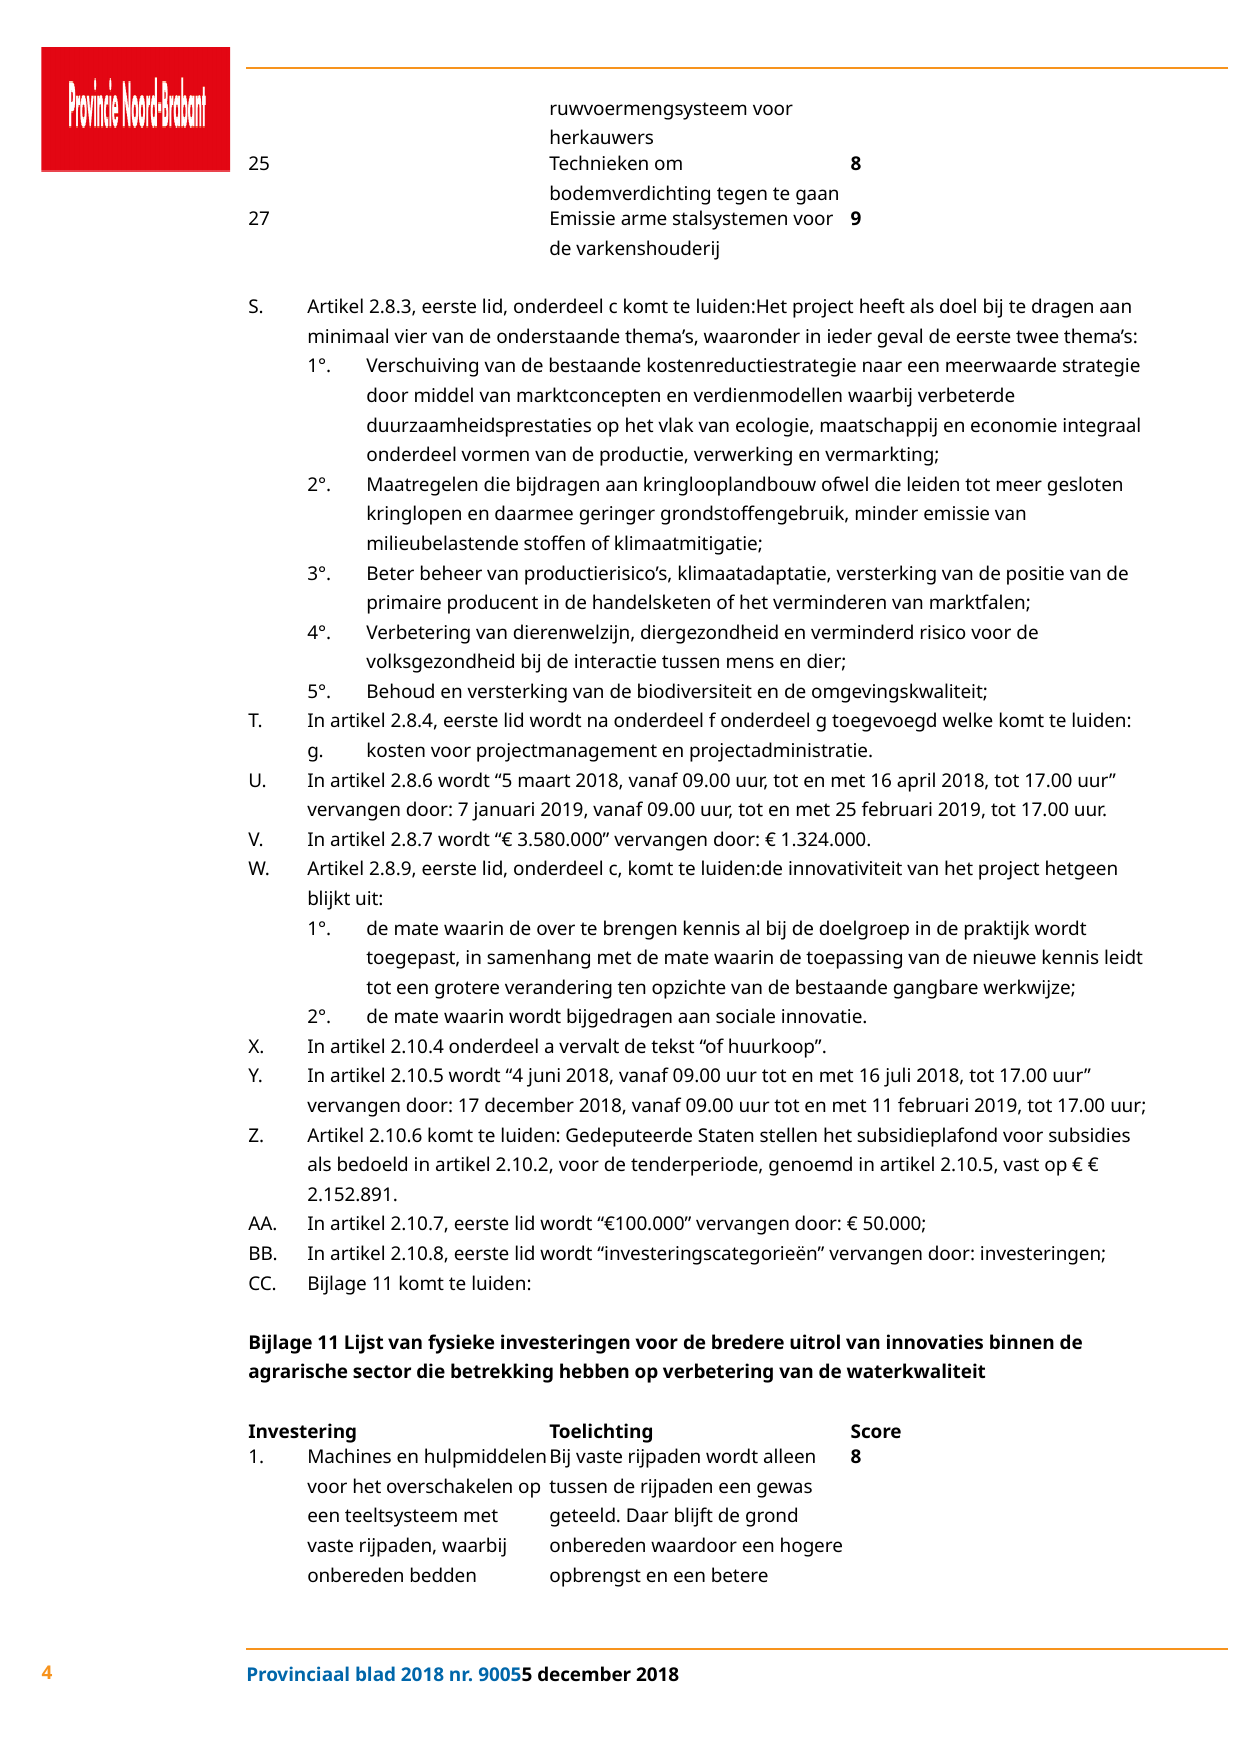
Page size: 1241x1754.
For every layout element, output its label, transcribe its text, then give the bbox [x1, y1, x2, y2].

table_cell Emissie arme stalsystemen voor de varkenshouderij [549, 205, 850, 261]
text Bijlage 11 Lijst van fysieke investeringen voor de bredere uitrol van innovaties binnen de agrarische sector die betrekking hebben op verbetering van de waterkwaliteit [248, 1329, 1152, 1384]
list In artikel 2.10.7, eerste lid wordt “€100.000” vervangen door: € 50.000; [248, 1211, 1152, 1236]
list In artikel 2.10.8, eerste lid wordt “investeringscategorieën” vervangen door: investeringen; [248, 1240, 1152, 1266]
table_cell 25 [248, 150, 549, 205]
list Verschuiving van de bestaande kostenreductiestrategie naar een meerwaarde strategie door middel van marktconcepten en verdienmodellen waarbij verbeterde duurzaamheidsprestaties op het vlak van ecologie, maatschappij en economie integraal onderdeel vormen van de productie, verwerking en vermarkting; [307, 353, 1152, 467]
table_cell Bij vaste rijpaden wordt alleen tussen de rijpaden een gewas geteeld. Daar blijft de grond onbereden waardoor een hogere opbrengst en een betere [549, 1444, 850, 1588]
table_cell Technieken om bodemverdichting tegen te gaan [549, 150, 850, 205]
list In artikel 2.8.6 wordt “5 maart 2018, vanaf 09.00 uur, tot en met 16 april 2018, tot 17.00 uur” vervangen door: 7 januari 2019, vanaf 09.00 uur, tot en met 25 februari 2019, tot 17.00 uur. [248, 767, 1152, 822]
table_cell 8 [850, 150, 1152, 205]
table_cell Machines en hulpmiddelen voor het overschakelen op een teeltsysteem met vaste rijpaden, waarbij onbereden bedden [248, 1444, 549, 1588]
list Bijlage 11 komt te luiden: [248, 1270, 1152, 1296]
list Artikel 2.8.3, eerste lid, onderdeel c komt te luiden:Het project heeft als doel bij te dragen aan minimaal vier van de onderstaande thema’s, waaronder in ieder geval de eerste twee thema’s: [248, 293, 1152, 349]
list In artikel 2.8.4, eerste lid wordt na onderdeel f onderdeel g toegevoegd welke komt te luiden: [248, 708, 1152, 733]
table_cell 9 [850, 205, 1152, 261]
table_cell 8 [850, 1444, 1152, 1588]
table_header Toelichting [549, 1418, 850, 1443]
list Behoud en versterking van de biodiversiteit en de omgevingskwaliteit; [307, 678, 1152, 704]
list In artikel 2.10.4 onderdeel a vervalt de tekst “of huurkoop”. [248, 1033, 1152, 1059]
table_cell 27 [248, 205, 549, 261]
list Artikel 2.10.6 komt te luiden: Gedeputeerde Staten stellen het subsidieplafond voor subsidies als bedoeld in artikel 2.10.2, voor de tenderperiode, genoemd in artikel 2.10.5, vast op € € 2.152.891. [248, 1122, 1152, 1207]
table_cell ruwvoermengsysteem voor herkauwers [549, 95, 850, 150]
list Verbetering van dierenwelzijn, diergezondheid en verminderd risico voor de volksgezondheid bij de interactie tussen mens en dier; [307, 619, 1152, 674]
table_header Investering [248, 1418, 549, 1443]
picture [41, 47, 231, 172]
list In artikel 2.8.7 wordt “€ 3.580.000” vervangen door: € 1.324.000. [248, 826, 1152, 852]
list de mate waarin wordt bijgedragen aan sociale innovatie. [307, 1003, 1152, 1029]
table_cell [248, 95, 549, 150]
list kosten voor projectmanagement en projectadministratie. [307, 737, 1152, 763]
table_header Score [850, 1418, 1152, 1443]
table_cell [850, 95, 1152, 150]
list de mate waarin de over te brengen kennis al bij de doelgroep in de praktijk wordt toegepast, in samenhang met de mate waarin de toepassing van de nieuwe kennis leidt tot een grotere verandering ten opzichte van de bestaande gangbare werkwijze; [307, 915, 1152, 1000]
list Maatregelen die bijdragen aan kringlooplandbouw ofwel die leiden tot meer gesloten kringlopen en daarmee geringer grondstoffengebruik, minder emissie van milieubelastende stoffen of klimaatmitigatie; [307, 471, 1152, 556]
list Beter beheer van productierisico’s, klimaatadaptatie, versterking van de positie van de primaire producent in de handelsketen of het verminderen van marktfalen; [307, 560, 1152, 615]
list In artikel 2.10.5 wordt “4 juni 2018, vanaf 09.00 uur tot en met 16 juli 2018, tot 17.00 uur” vervangen door: 17 december 2018, vanaf 09.00 uur tot en met 11 februari 2019, tot 17.00 uur; [248, 1063, 1152, 1118]
list Artikel 2.8.9, eerste lid, onderdeel c, komt te luiden:de innovativiteit van het project hetgeen blijkt uit: [248, 856, 1152, 911]
